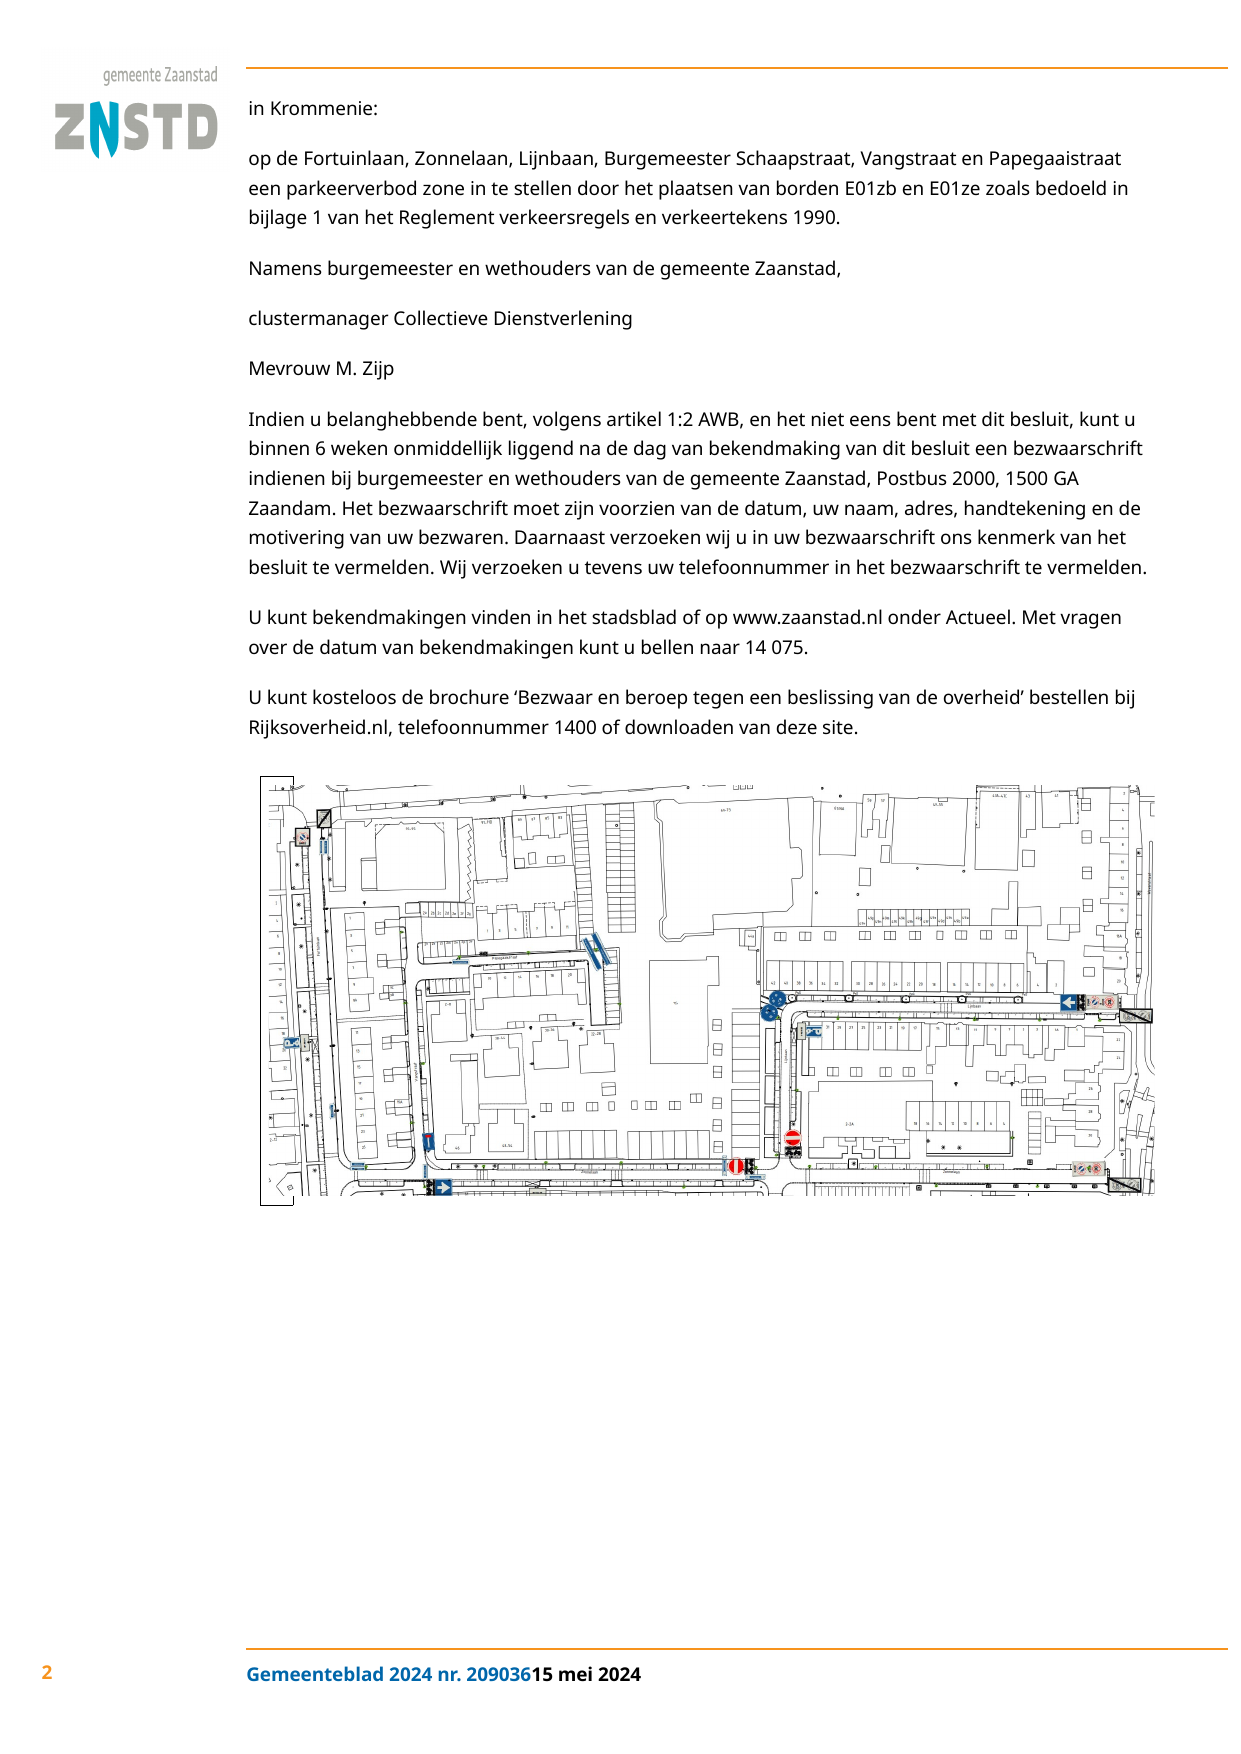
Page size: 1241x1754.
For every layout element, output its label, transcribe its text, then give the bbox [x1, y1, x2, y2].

text Namens burgemeester en wethouders van de gemeente Zaanstad, [248, 255, 1152, 281]
text U kunt kosteloos de brochure ‘Bezwaar en beroep tegen een beslissing van de overheid’ bestellen bij Rijksoverheid.nl, telefoonnummer 1400 of downloaden van deze site. [248, 684, 1152, 740]
text clustermanager Collectieve Dienstverlening [248, 305, 1152, 331]
picture [41, 47, 231, 172]
text Mevrouw M. Zijp [248, 356, 1152, 381]
text op de Fortuinlaan, Zonnelaan, Lijnbaan, Burgemeester Schaapstraat, Vangstraat en Papegaaistraat een parkeerverbod zone in te stellen door het plaatsen van borden E01zb en E01ze zoals bedoeld in bijlage 1 van het Reglement verkeersregels en verkeertekens 1990. [248, 145, 1152, 230]
text U kunt bekendmakingen vinden in het stadsblad of op www.zaanstad.nl onder Actueel. Met vragen over de datum van bekendmakingen kunt u bellen naar 14 075. [248, 604, 1152, 660]
picture [268, 785, 1155, 1196]
text Indien u belanghebbende bent, volgens artikel 1:2 AWB, en het niet eens bent met dit besluit, kunt u binnen 6 weken onmiddellijk liggend na de dag van bekendmaking van dit besluit een bezwaarschrift indienen bij burgemeester en wethouders van de gemeente Zaanstad, Postbus 2000, 1500 GA Zaandam. Het bezwaarschrift moet zijn voorzien van de datum, uw naam, adres, handtekening en de motivering van uw bezwaren. Daarnaast verzoeken wij u in uw bezwaarschrift ons kenmerk van het besluit te vermelden. Wij verzoeken u tevens uw telefoonnummer in het bezwaarschrift te vermelden. [248, 406, 1152, 580]
text in Krommenie: [248, 95, 1152, 121]
